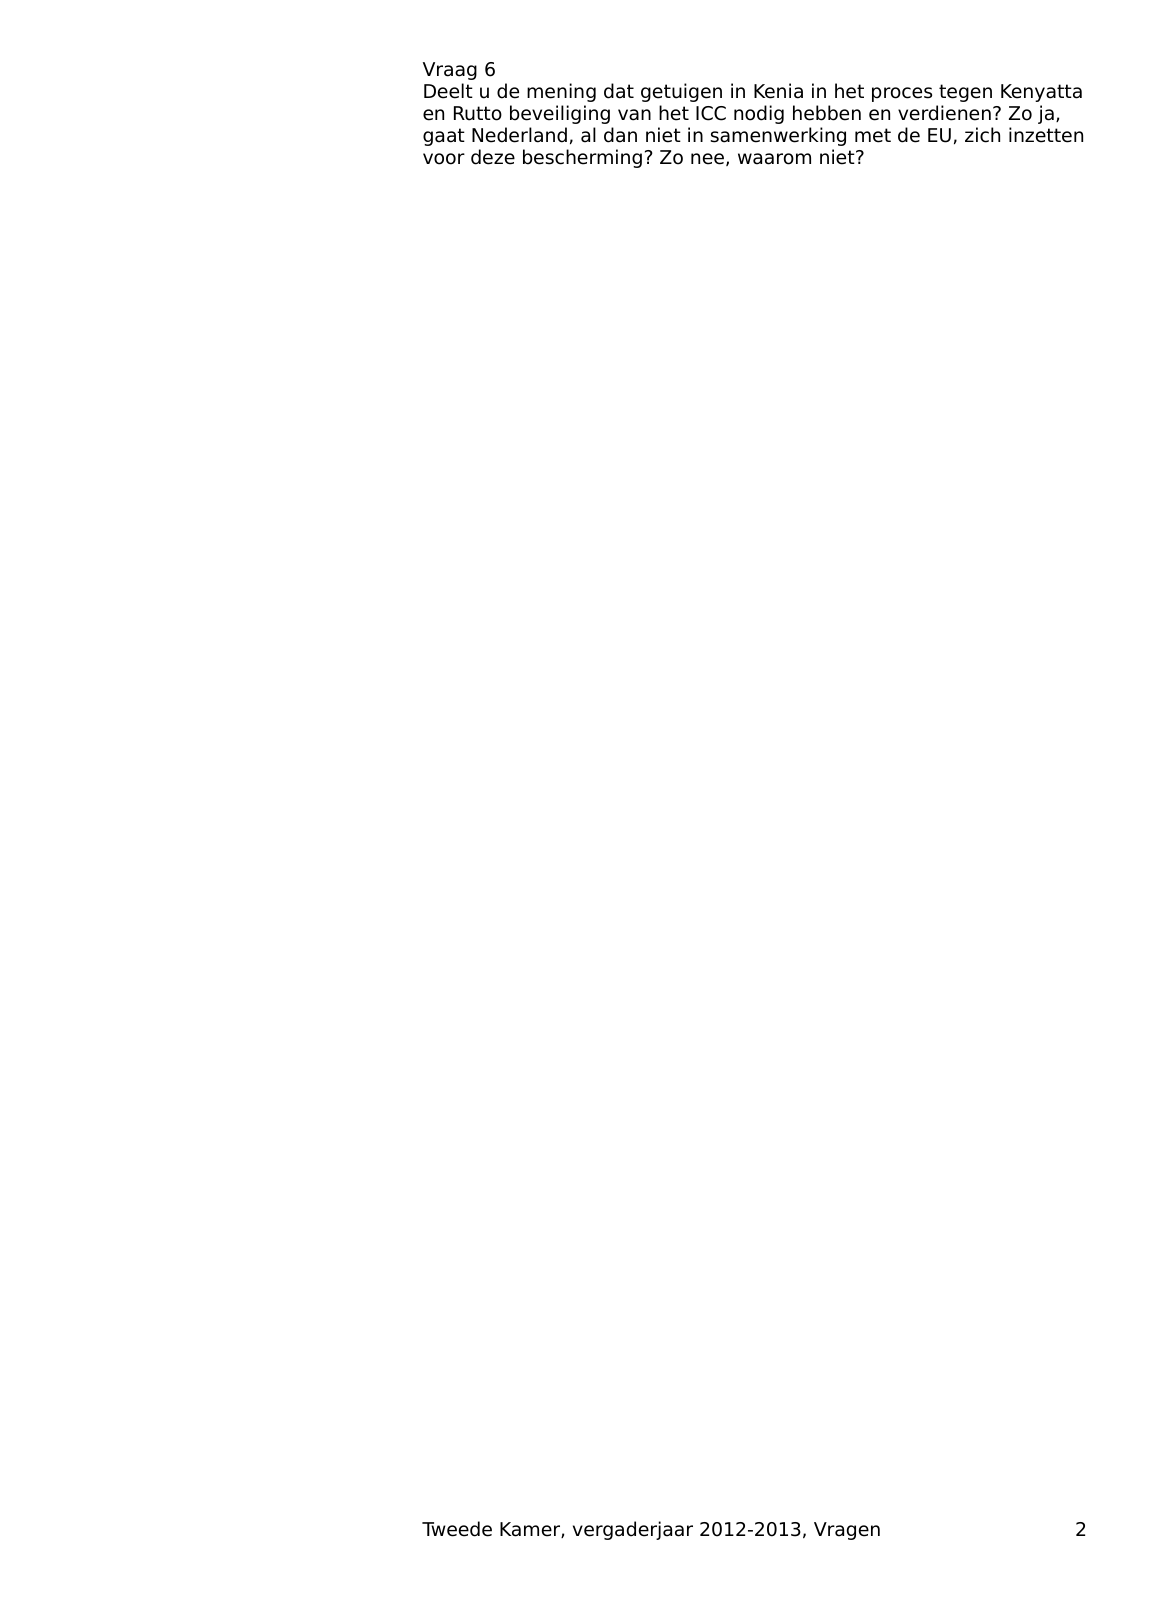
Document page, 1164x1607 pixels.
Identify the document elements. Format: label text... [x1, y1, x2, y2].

text Deelt u de mening dat getuigen in Kenia in het proces tegen Kenyatta en Rutto beveiliging van het ICC nodig hebben en verdienen? Zo ja, gaat Nederland, al dan niet in samenwerking met de EU, zich inzetten voor deze bescherming? Zo nee, waarom niet? [422, 81, 1087, 169]
text Vraag 6 [422, 59, 1087, 81]
